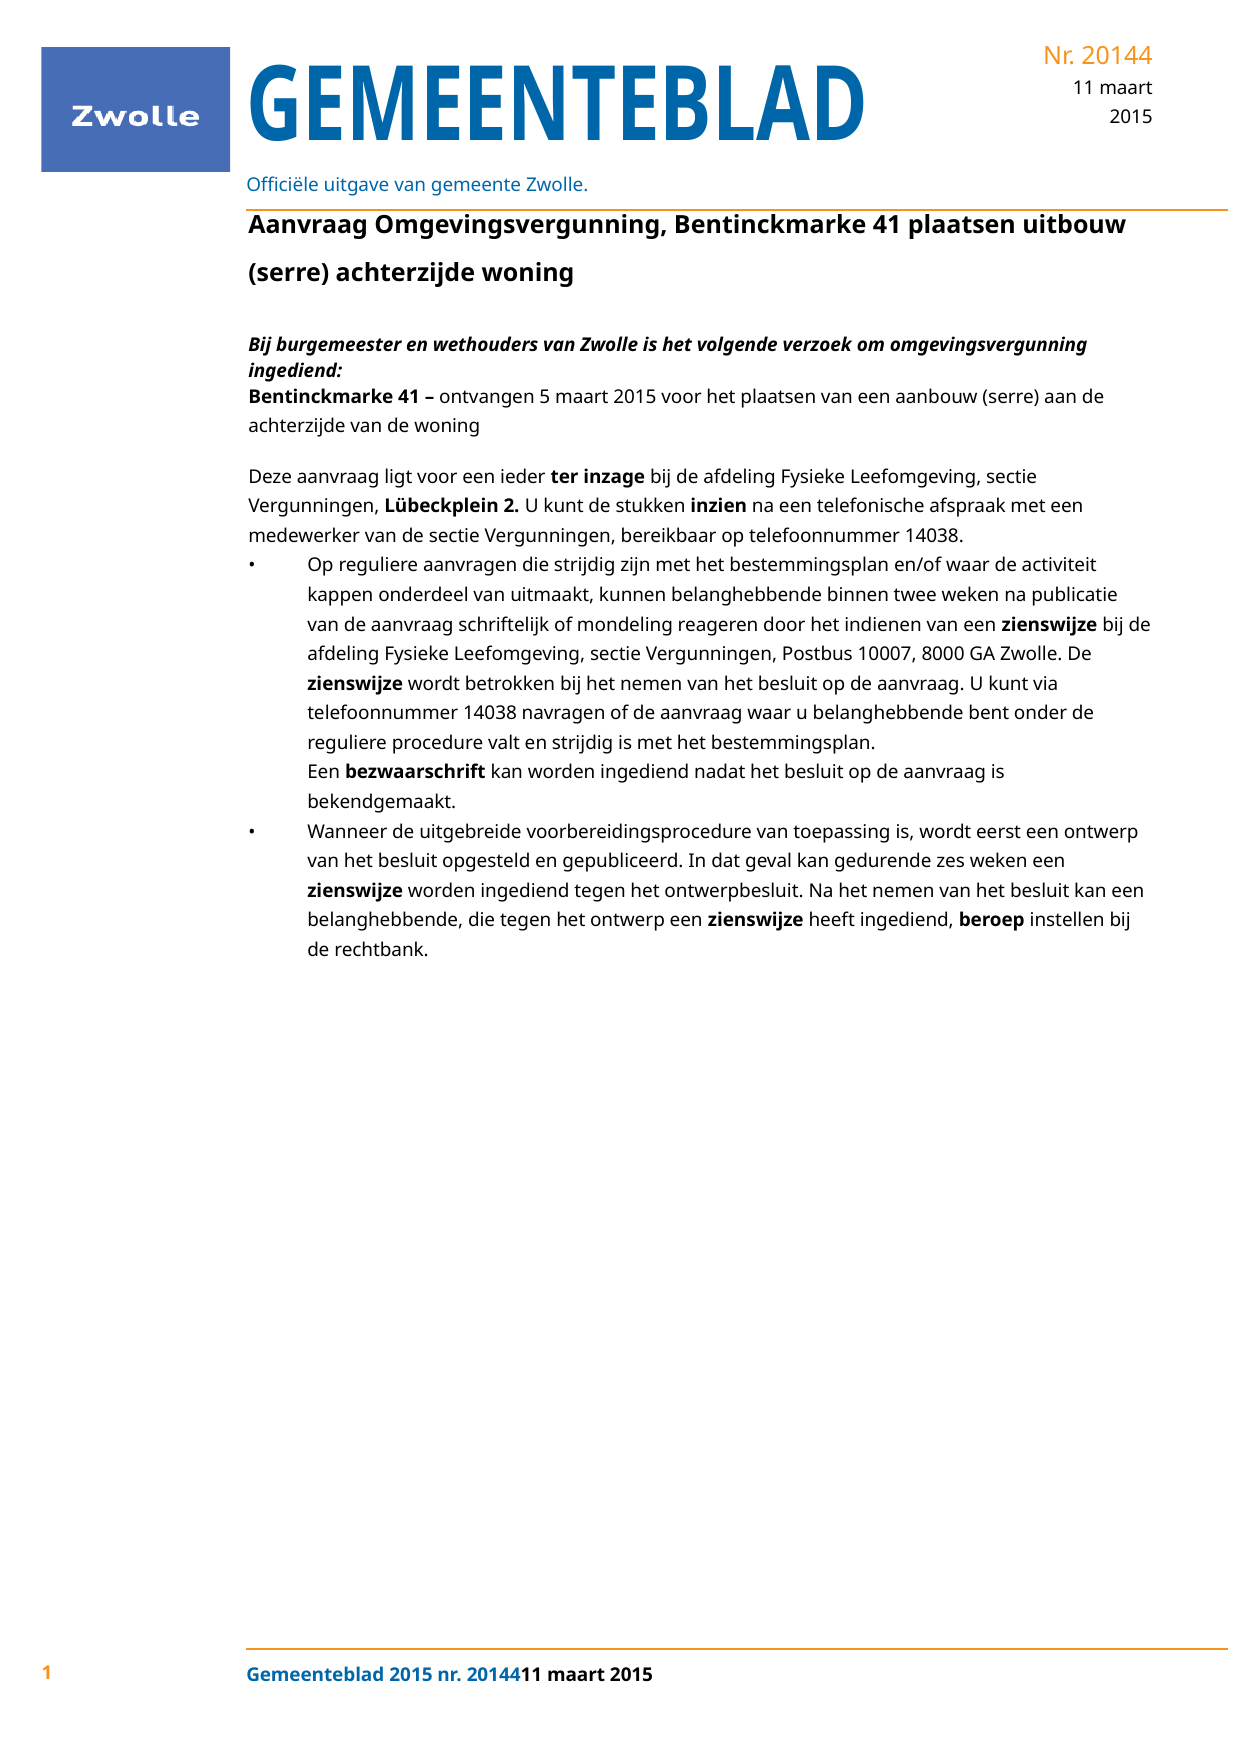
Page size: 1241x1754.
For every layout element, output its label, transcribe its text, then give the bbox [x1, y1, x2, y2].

text Bij burgemeester en wethouders van Zwolle is het volgende verzoek om omgevingsvergunning ingediend: [248, 331, 1152, 383]
text Bentinckmarke 41 – ontvangen 5 maart 2015 voor het plaatsen van een aanbouw (serre) aan de achterzijde van de woning [248, 383, 1152, 438]
list Op reguliere aanvragen die strijdig zijn met het bestemmingsplan en/of waar de activiteit kappen onderdeel van uitmaakt, kunnen belanghebbende binnen twee weken na publicatie van de aanvraag schriftelijk of mondeling reageren door het indienen van een zienswijze bij de afdeling Fysieke Leefomgeving, sectie Vergunningen, Postbus 10007, 8000 GA Zwolle. De zienswijze wordt betrokken bij het nemen van het besluit op de aanvraag. U kunt via telefoonnummer 14038 navragen of de aanvraag waar u belanghebbende bent onder de reguliere procedure valt en strijdig is met het bestemmingsplan. [248, 552, 1152, 755]
list Wanneer de uitgebreide voorbereidingsprocedure van toepassing is, wordt eerst een ontwerp van het besluit opgesteld en gepubliceerd. In dat geval kan gedurende zes weken een zienswijze worden ingediend tegen het ontwerpbesluit. Na het nemen van het besluit kan een belanghebbende, die tegen het ontwerp een zienswijze heeft ingediend, beroep instellen bij de rechtbank. [248, 818, 1152, 962]
list Een bezwaarschrift kan worden ingediend nadat het besluit op de aanvraag is bekendgemaakt. [248, 759, 1152, 814]
picture [41, 47, 231, 172]
text Aanvraag Omgevingsvergunning, Bentinckmarke 41 plaatsen uitbouw (serre) achterzijde woning [248, 211, 1152, 288]
text Deze aanvraag ligt voor een ieder ter inzage bij de afdeling Fysieke Leefomgeving, sectie Vergunningen, Lübeckplein 2. U kunt de stukken inzien na een telefonische afspraak met een medewerker van de sectie Vergunningen, bereikbaar op telefoonnummer 14038. [248, 463, 1152, 548]
